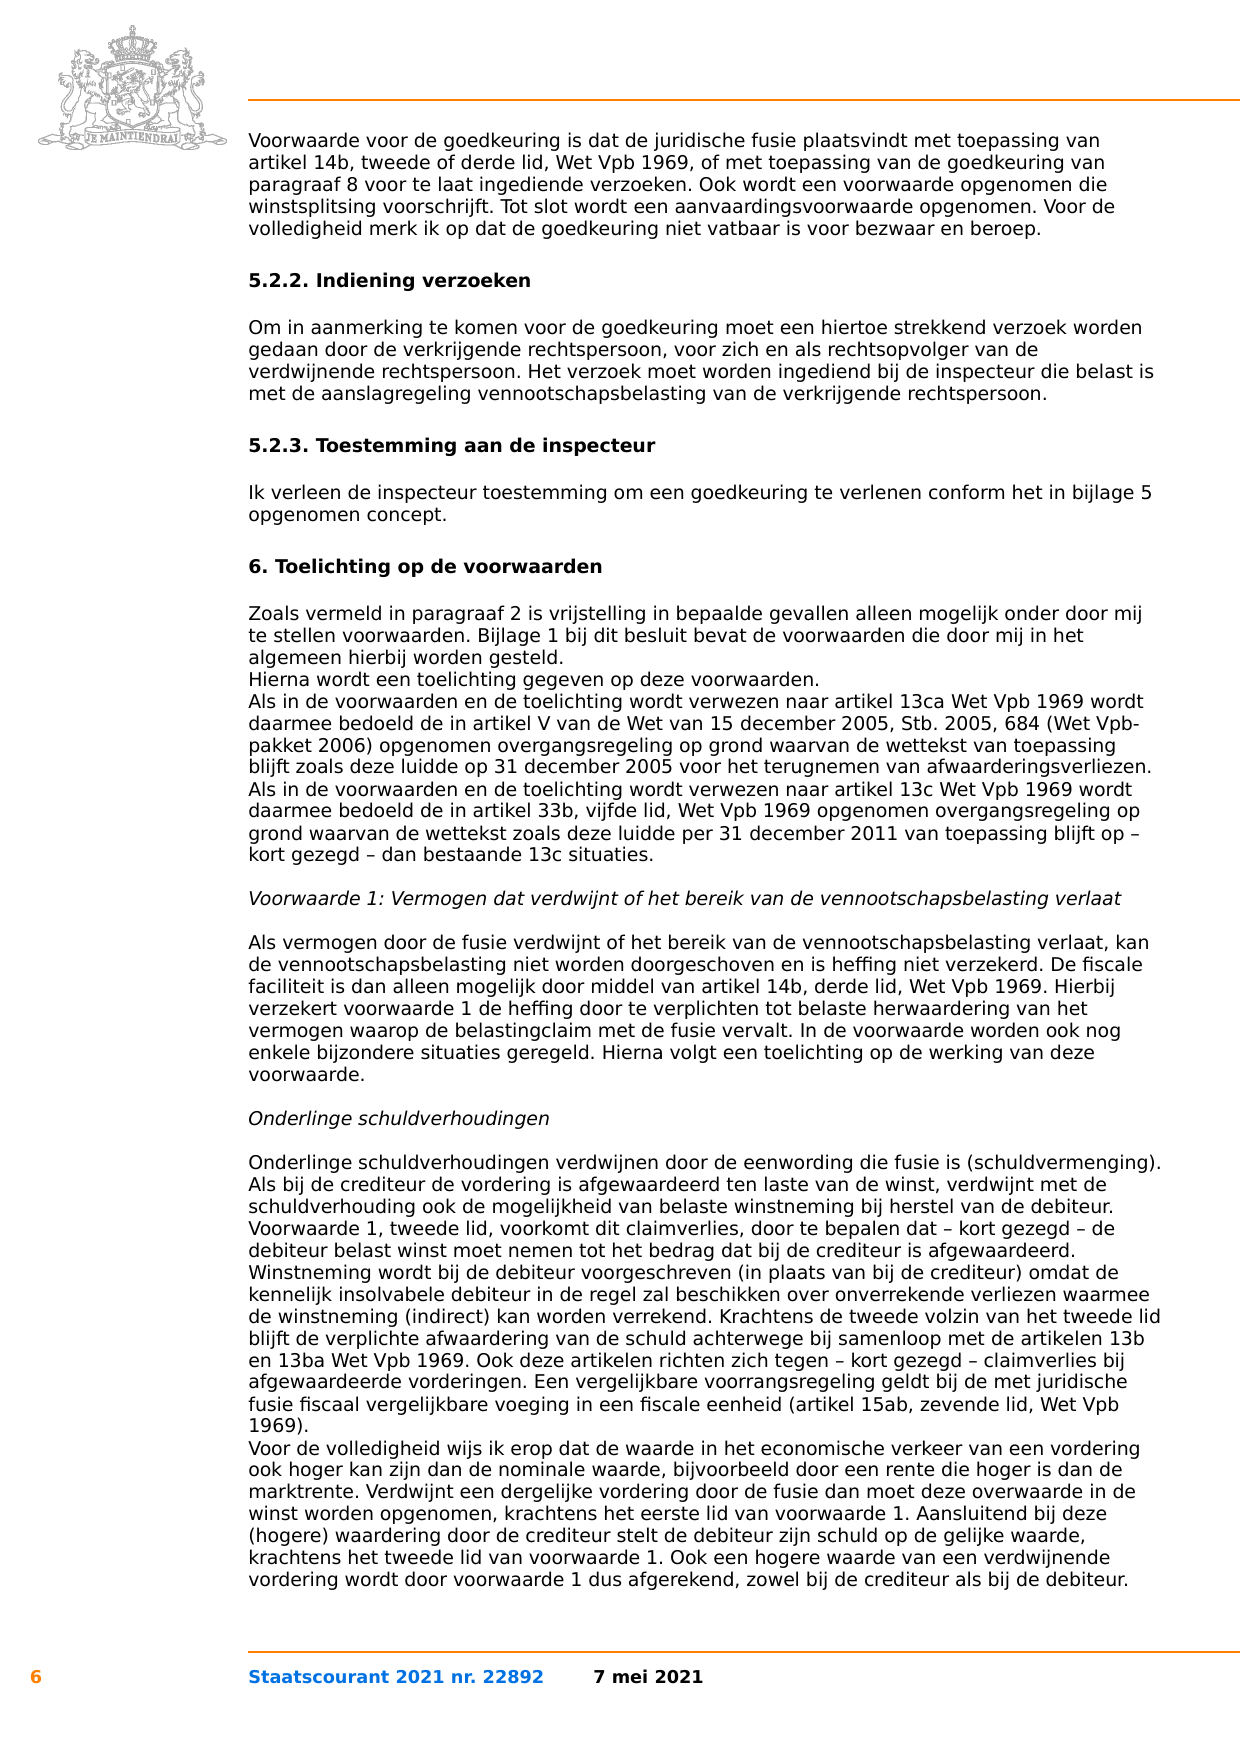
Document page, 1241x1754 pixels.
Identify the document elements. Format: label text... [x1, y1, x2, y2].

subtitle 5.2.3. Toestemming aan de inspecteur [248, 435, 1163, 457]
picture [38, 25, 227, 150]
subtitle 5.2.2. Indiening verzoeken [248, 270, 1163, 292]
text Onderlinge schuldverhoudingen verdwijnen door de eenwording die fusie is (schuldvermenging). Als bij de crediteur de vordering is afgewaardeerd ten laste van de winst, verdwijnt met de schuldverhouding ook de mogelijkheid van belaste winstneming bij herstel van de debiteur. Voorwaarde 1, tweede lid, voorkomt dit claimverlies, door te bepalen dat – kort gezegd – de debiteur belast winst moet nemen tot het bedrag dat bij de crediteur is afgewaardeerd. Winstneming wordt bij de debiteur voorgeschreven (in plaats van bij de crediteur) omdat de kennelijk insolvabele debiteur in de regel zal beschikken over onverrekende verliezen waarmee de winstneming (indirect) kan worden verrekend. Krachtens de tweede volzin van het tweede lid blijft de verplichte afwaardering van de schuld achterwege bij samenloop met de artikelen 13b en 13ba Wet Vpb 1969. Ook deze artikelen richten zich tegen – kort gezegd – claimverlies bij afgewaardeerde vorderingen. Een vergelijkbare voorrangsregeling geldt bij de met juridische fusie fiscaal vergelijkbare voeging in een fiscale eenheid (artikel 15ab, zevende lid, Wet Vpb 1969). [248, 1152, 1163, 1437]
text Zoals vermeld in paragraaf 2 is vrijstelling in bepaalde gevallen alleen mogelijk onder door mij te stellen voorwaarden. Bijlage 1 bij dit besluit bevat de voorwaarden die door mij in het algemeen hierbij worden gesteld. [248, 603, 1163, 668]
text Voor de volledigheid wijs ik erop dat de waarde in het economische verkeer van een vordering ook hoger kan zijn dan de nominale waarde, bijvoorbeeld door een rente die hoger is dan de marktrente. Verdwijnt een dergelijke vordering door de fusie dan moet deze overwaarde in de winst worden opgenomen, krachtens het eerste lid van voorwaarde 1. Aansluitend bij deze (hogere) waardering door de crediteur stelt de debiteur zijn schuld op de gelijke waarde, krachtens het tweede lid van voorwaarde 1. Ook een hogere waarde van een verdwijnende vordering wordt door voorwaarde 1 dus afgerekend, zowel bij de crediteur als bij de debiteur. [248, 1437, 1163, 1591]
text Om in aanmerking te komen voor de goedkeuring moet een hiertoe strekkend verzoek worden gedaan door de verkrijgende rechtspersoon, voor zich en als rechtsopvolger van de verdwijnende rechtspersoon. Het verzoek moet worden ingediend bij de inspecteur die belast is met de aanslagregeling vennootschapsbelasting van de verkrijgende rechtspersoon. [248, 317, 1163, 405]
text Hierna wordt een toelichting gegeven op deze voorwaarden. [248, 668, 1163, 691]
text Ik verleen de inspecteur toestemming om een goedkeuring te verlenen conform het in bijlage 5 opgenomen concept. [248, 482, 1163, 526]
text Als in de voorwaarden en de toelichting wordt verwezen naar artikel 13c Wet Vpb 1969 wordt daarmee bedoeld de in artikel 33b, vijfde lid, Wet Vpb 1969 opgenomen overgangsregeling op grond waarvan de wettekst zoals deze luidde per 31 december 2011 van toepassing blijft op – kort gezegd – dan bestaande 13c situaties. [248, 778, 1163, 866]
subtitle Onderlinge schuldverhoudingen [248, 1108, 1163, 1130]
subtitle Voorwaarde 1: Vermogen dat verdwijnt of het bereik van de vennootschapsbelasting verlaat [248, 888, 1163, 910]
subtitle 6. Toelichting op de voorwaarden [248, 556, 1163, 578]
text Als vermogen door de fusie verdwijnt of het bereik van de vennootschapsbelasting verlaat, kan de vennootschapsbelasting niet worden doorgeschoven en is heffing niet verzekerd. De fiscale faciliteit is dan alleen mogelijk door middel van artikel 14b, derde lid, Wet Vpb 1969. Hierbij verzekert voorwaarde 1 de heffing door te verplichten tot belaste herwaardering van het vermogen waarop de belastingclaim met de fusie vervalt. In de voorwaarde worden ook nog enkele bijzondere situaties geregeld. Hierna volgt een toelichting op de werking van deze voorwaarde. [248, 932, 1163, 1086]
text Voorwaarde voor de goedkeuring is dat de juridische fusie plaatsvindt met toepassing van artikel 14b, tweede of derde lid, Wet Vpb 1969, of met toepassing van de goedkeuring van paragraaf 8 voor te laat ingediende verzoeken. Ook wordt een voorwaarde opgenomen die winstsplitsing voorschrijft. Tot slot wordt een aanvaardingsvoorwaarde opgenomen. Voor de volledigheid merk ik op dat de goedkeuring niet vatbaar is voor bezwaar en beroep. [248, 130, 1163, 240]
text Als in de voorwaarden en de toelichting wordt verwezen naar artikel 13ca Wet Vpb 1969 wordt daarmee bedoeld de in artikel V van de Wet van 15 december 2005, Stb. 2005, 684 (Wet Vpb-pakket 2006) opgenomen overgangsregeling op grond waarvan de wettekst van toepassing blijft zoals deze luidde op 31 december 2005 voor het terugnemen van afwaarderingsverliezen. [248, 691, 1163, 778]
